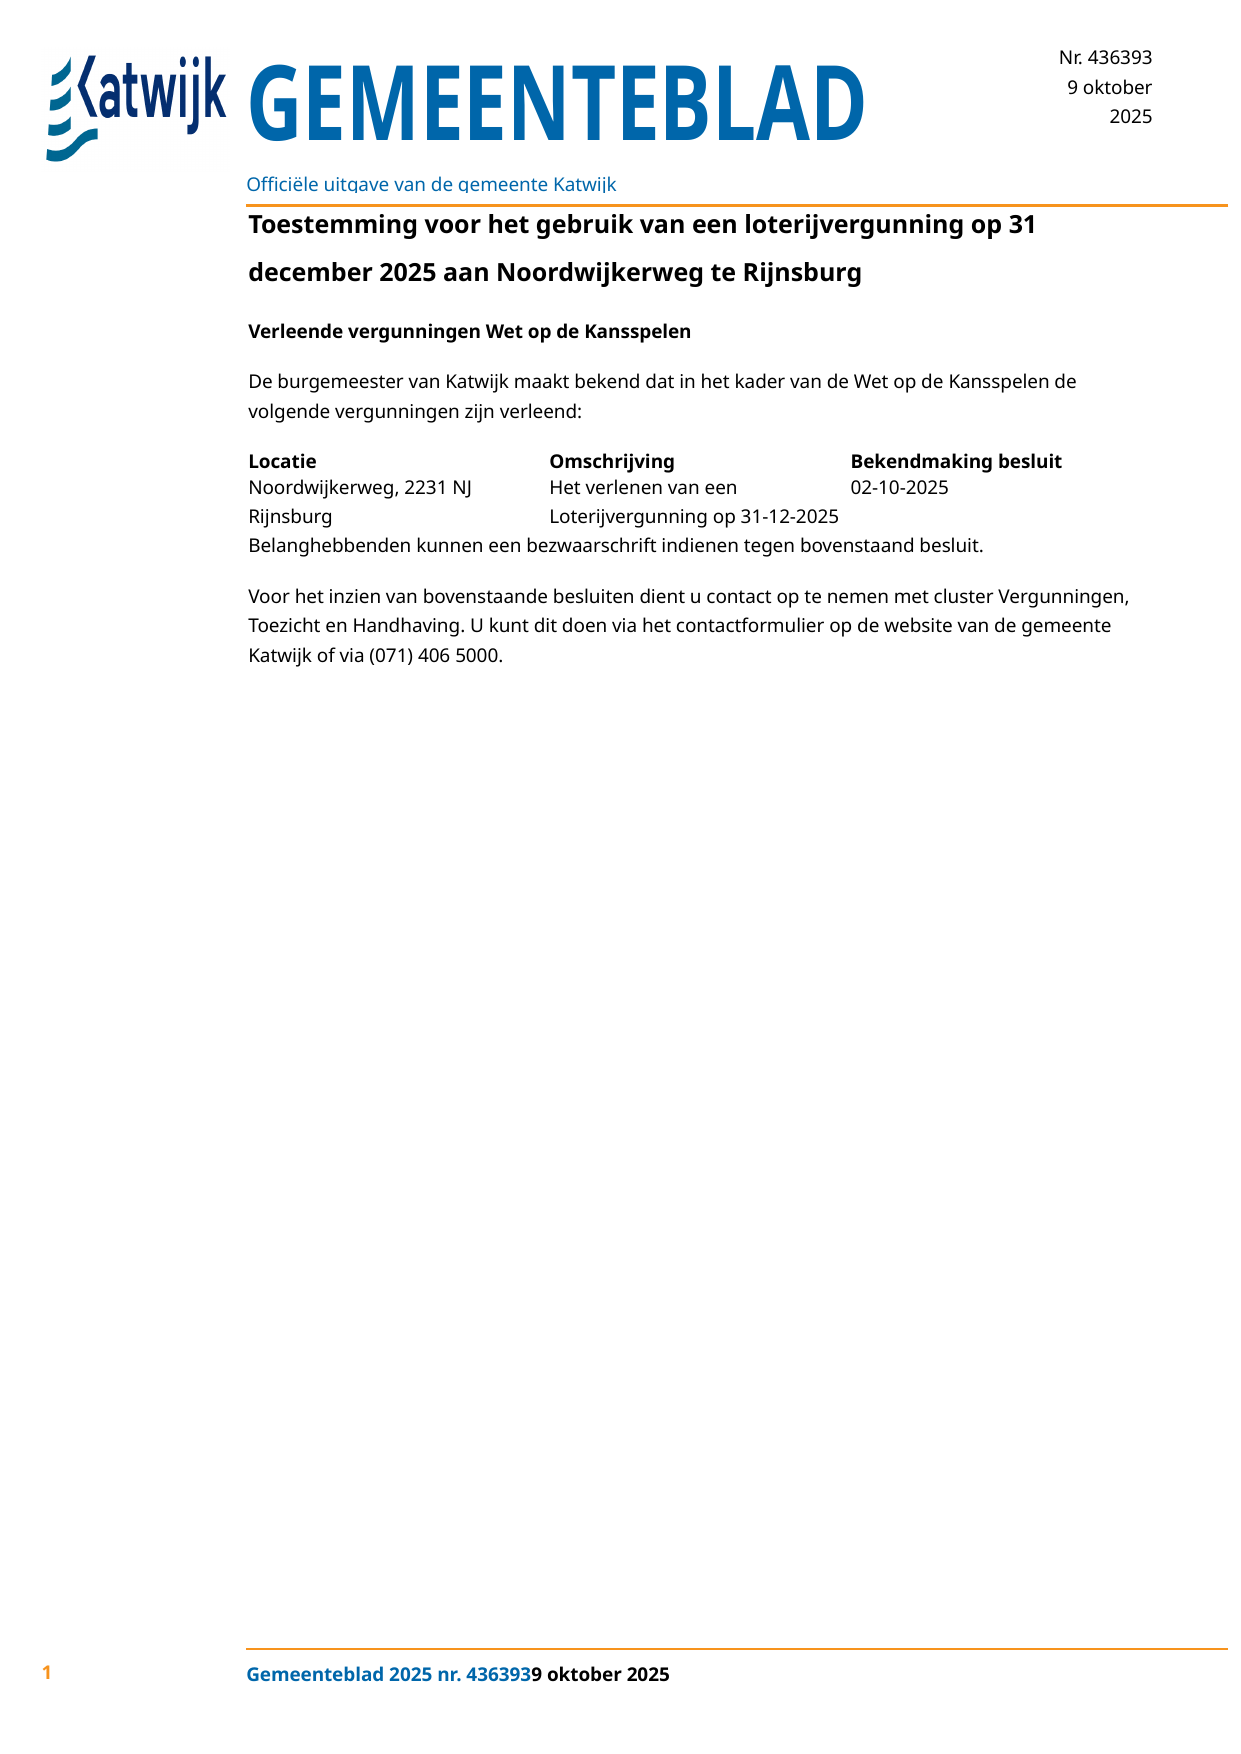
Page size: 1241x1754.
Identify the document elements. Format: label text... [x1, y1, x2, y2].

table_cell Noordwijkerweg, 2231 NJ Rijnsburg [248, 474, 549, 529]
table_header Locatie [248, 449, 549, 474]
text Verleende vergunningen Wet op de Kansspelen [248, 318, 1152, 344]
text Voor het inzien van bovenstaande besluiten dient u contact op te nemen met cluster Vergunningen, Toezicht en Handhaving. U kunt dit doen via het contactformulier op de website van de gemeente Katwijk of via (071) 406 5000. [248, 583, 1152, 668]
table_header Omschrijving [549, 449, 850, 474]
table_cell Het verlenen van een Loterijvergunning op 31-12-2025 [549, 474, 850, 529]
text Belanghebbenden kunnen een bezwaarschrift indienen tegen bovenstaand besluit. [248, 533, 1152, 558]
picture [41, 47, 231, 172]
table_cell 02-10-2025 [850, 474, 1152, 529]
table_header Bekendmaking besluit [850, 449, 1152, 474]
text De burgemeester van Katwijk maakt bekend dat in het kader van de Wet op de Kansspelen de volgende vergunningen zijn verleend: [248, 368, 1152, 424]
text Toestemming voor het gebruik van een loterijvergunning op 31 december 2025 aan Noordwijkerweg te Rijnsburg [248, 207, 1152, 288]
